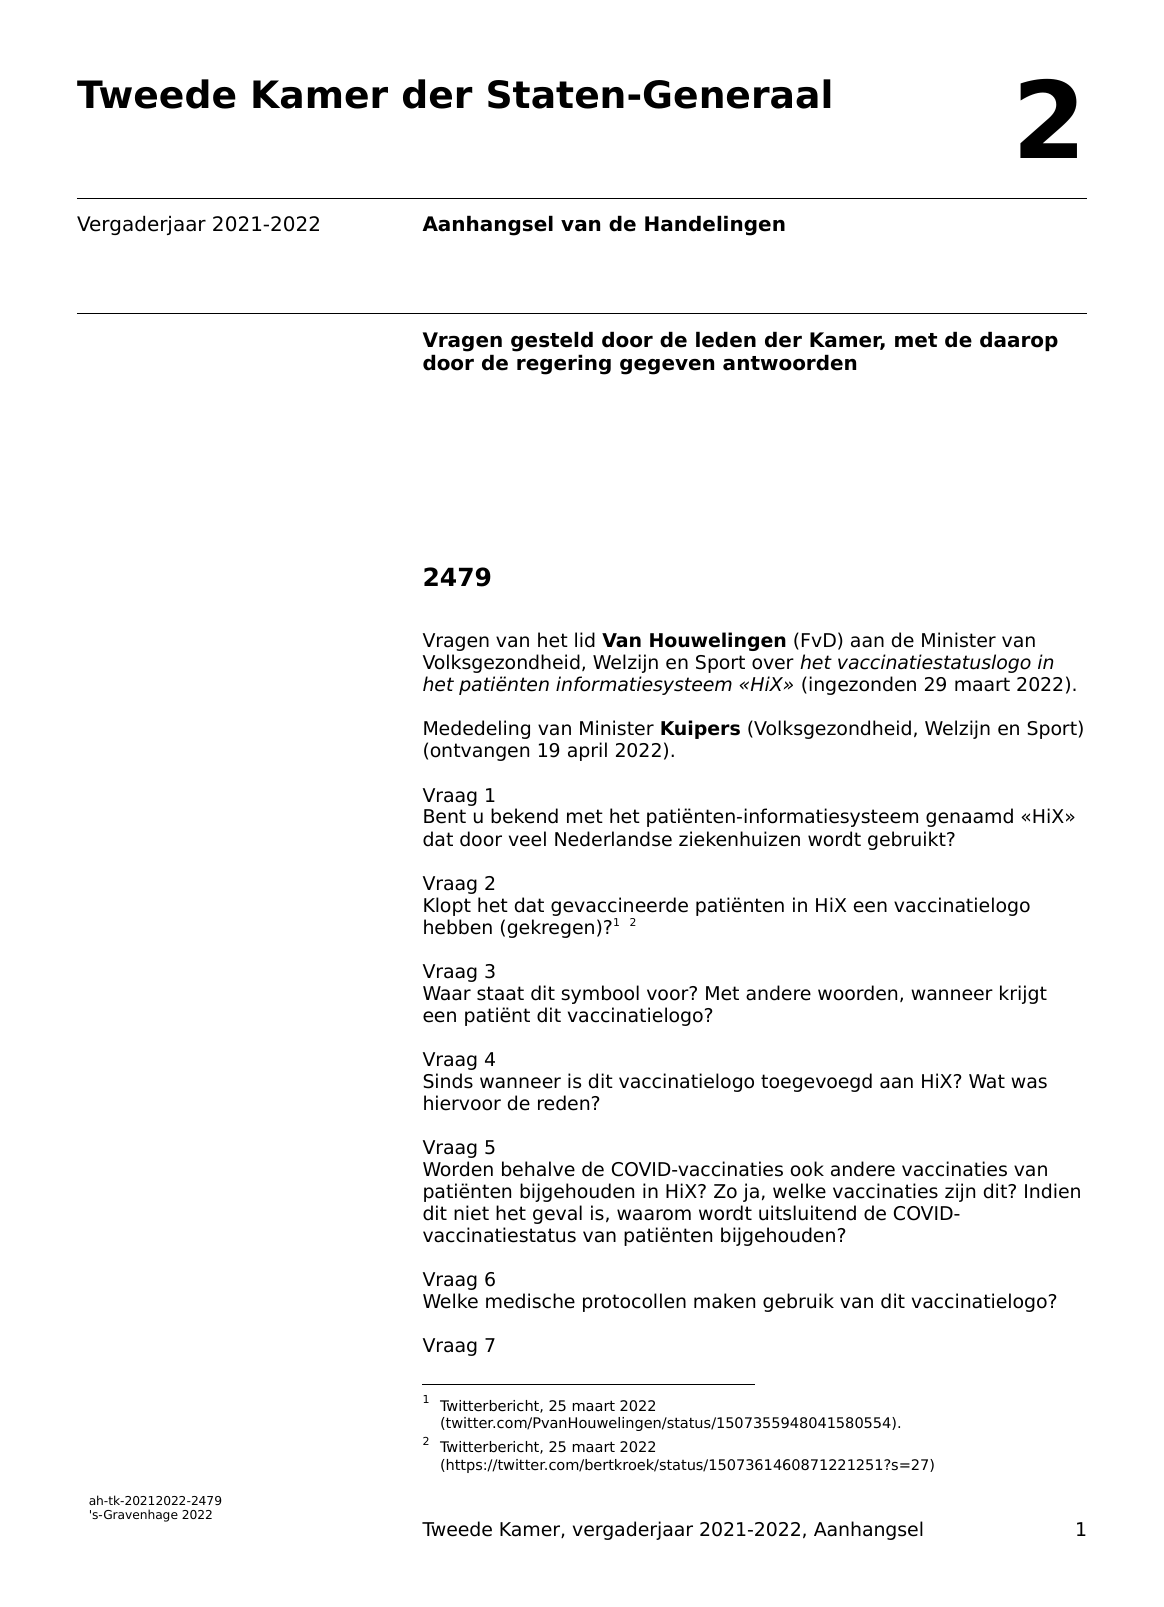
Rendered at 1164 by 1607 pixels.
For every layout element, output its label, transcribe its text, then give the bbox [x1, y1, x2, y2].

text Welke medische protocollen maken gebruik van dit vaccinatielogo? [422, 1291, 1087, 1313]
text Mededeling van Minister Kuipers (Volksgezondheid, Welzijn en Sport) (ontvangen 19 april 2022). [422, 718, 1087, 762]
text Vragen van het lid Van Houwelingen (FvD) aan de Minister van Volksgezondheid, Welzijn en Sport over het vaccinatiestatuslogo in het patiënten informatiesysteem «HiX» (ingezonden 29 maart 2022). [422, 630, 1087, 696]
text 2479 [422, 563, 1087, 592]
text Vraag 6 [422, 1269, 1087, 1291]
text Vraag 5 [422, 1137, 1087, 1159]
table_header 2 [886, 59, 1087, 198]
text Waar staat dit symbool voor? Met andere woorden, wanneer krijgt een patiënt dit vaccinatielogo? [422, 983, 1087, 1027]
text Klopt het dat gevaccineerde patiënten in HiX een vaccinatielogo hebben (gekregen)? [422, 894, 1087, 938]
text Sinds wanneer is dit vaccinatielogo toegevoegd aan HiX? Wat was hiervoor de reden? [422, 1071, 1087, 1115]
text Bent u bekend met het patiënten-informatiesysteem genaamd «HiX» dat door veel Nederlandse ziekenhuizen wordt gebruikt? [422, 806, 1087, 850]
text Vraag 1 [422, 784, 1087, 806]
text Vraag 2 [422, 873, 1087, 894]
text Worden behalve de COVID-vaccinaties ook andere vaccinaties van patiënten bijgehouden in HiX? Zo ja, welke vaccinaties zijn dit? Indien dit niet het geval is, waarom wordt uitsluitend de COVID-vaccinatiestatus van patiënten bijgehouden? [422, 1159, 1087, 1247]
text Twitterbericht, 25 maart 2022 (https://twitter.com/bertkroek/status/1507361460871221251?s=27) [422, 1435, 1087, 1474]
table_cell Aanhangsel van de Handelingen [422, 199, 1087, 313]
table_cell [77, 314, 422, 375]
text Twitterbericht, 25 maart 2022 (twitter.com/PvanHouwelingen/status/1507355948041580554). [422, 1393, 1087, 1432]
text Vraag 7 [422, 1335, 1087, 1357]
text Vraag 3 [422, 961, 1087, 983]
table_cell Vergaderjaar 2021-2022 [77, 199, 422, 313]
text ah-tk-20212022-2479 [88, 1494, 323, 1508]
text Vraag 4 [422, 1049, 1087, 1071]
text 's-Gravenhage 2022 [88, 1508, 323, 1522]
table_cell Vragen gesteld door de leden der Kamer, met de daarop door de regering gegeven antwoorden [422, 314, 1087, 375]
table_header Tweede Kamer der Staten-Generaal [77, 59, 886, 198]
